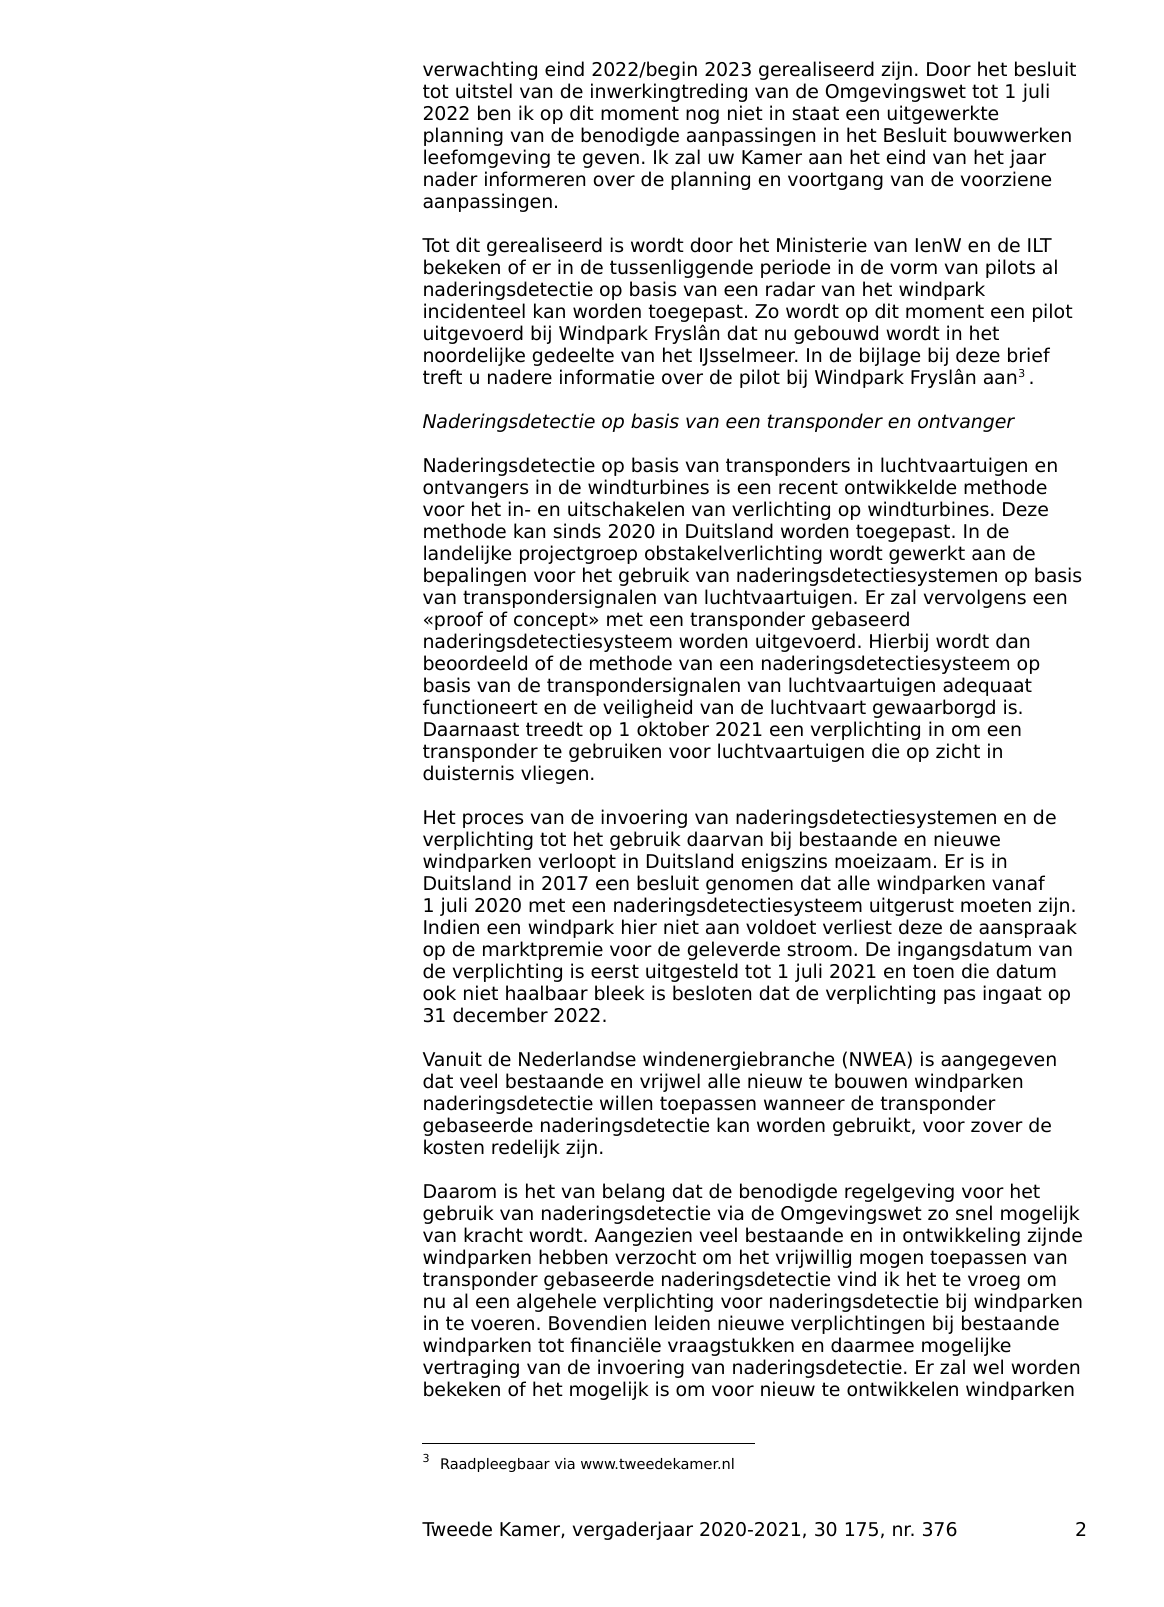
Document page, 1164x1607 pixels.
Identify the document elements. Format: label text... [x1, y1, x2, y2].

subtitle Naderingsdetectie op basis van een transponder en ontvanger [422, 411, 1087, 433]
text Tot dit gerealiseerd is wordt door het Ministerie van IenW en de ILT bekeken of er in de tussenliggende periode in de vorm van pilots al naderingsdetectie op basis van een radar van het windpark incidenteel kan worden toegepast. Zo wordt op dit moment een pilot uitgevoerd bij Windpark Fryslân dat nu gebouwd wordt in het noordelijke gedeelte van het IJsselmeer. In de bijlage bij deze brief treft u nadere informatie over de pilot bij Windpark Fryslân aan. [422, 235, 1087, 389]
text Naderingsdetectie op basis van transponders in luchtvaartuigen en ontvangers in de windturbines is een recent ontwikkelde methode voor het in- en uitschakelen van verlichting op windturbines. Deze methode kan sinds 2020 in Duitsland worden toegepast. In de landelijke projectgroep obstakelverlichting wordt gewerkt aan de bepalingen voor het gebruik van naderingsdetectiesystemen op basis van transpondersignalen van luchtvaartuigen. Er zal vervolgens een «proof of concept» met een transponder gebaseerd naderingsdetectiesysteem worden uitgevoerd. Hierbij wordt dan beoordeeld of de methode van een naderingsdetectiesysteem op basis van de transpondersignalen van luchtvaartuigen adequaat functioneert en de veiligheid van de luchtvaart gewaarborgd is. Daarnaast treedt op 1 oktober 2021 een verplichting in om een transponder te gebruiken voor luchtvaartuigen die op zicht in duisternis vliegen. [422, 455, 1087, 785]
text verwachting eind 2022/begin 2023 gerealiseerd zijn. Door het besluit tot uitstel van de inwerkingtreding van de Omgevingswet tot 1 juli 2022 ben ik op dit moment nog niet in staat een uitgewerkte planning van de benodigde aanpassingen in het Besluit bouwwerken leefomgeving te geven. Ik zal uw Kamer aan het eind van het jaar nader informeren over de planning en voortgang van de voorziene aanpassingen. [422, 59, 1087, 213]
text Raadpleegbaar via www.tweedekamer.nl [422, 1452, 1087, 1474]
text Vanuit de Nederlandse windenergiebranche (NWEA) is aangegeven dat veel bestaande en vrijwel alle nieuw te bouwen windparken naderingsdetectie willen toepassen wanneer de transponder gebaseerde naderingsdetectie kan worden gebruikt, voor zover de kosten redelijk zijn. [422, 1049, 1087, 1159]
text Daarom is het van belang dat de benodigde regelgeving voor het gebruik van naderingsdetectie via de Omgevingswet zo snel mogelijk van kracht wordt. Aangezien veel bestaande en in ontwikkeling zijnde windparken hebben verzocht om het vrijwillig mogen toepassen van transponder gebaseerde naderingsdetectie vind ik het te vroeg om nu al een algehele verplichting voor naderingsdetectie bij windparken in te voeren. Bovendien leiden nieuwe verplichtingen bij bestaande windparken tot financiële vraagstukken en daarmee mogelijke vertraging van de invoering van naderingsdetectie. Er zal wel worden bekeken of het mogelijk is om voor nieuw te ontwikkelen windparken [422, 1181, 1087, 1401]
text Het proces van de invoering van naderingsdetectiesystemen en de verplichting tot het gebruik daarvan bij bestaande en nieuwe windparken verloopt in Duitsland enigszins moeizaam. Er is in Duitsland in 2017 een besluit genomen dat alle windparken vanaf 1 juli 2020 met een naderingsdetectiesysteem uitgerust moeten zijn. Indien een windpark hier niet aan voldoet verliest deze de aanspraak op de marktpremie voor de geleverde stroom. De ingangsdatum van de verplichting is eerst uitgesteld tot 1 juli 2021 en toen die datum ook niet haalbaar bleek is besloten dat de verplichting pas ingaat op 31 december 2022. [422, 807, 1087, 1027]
